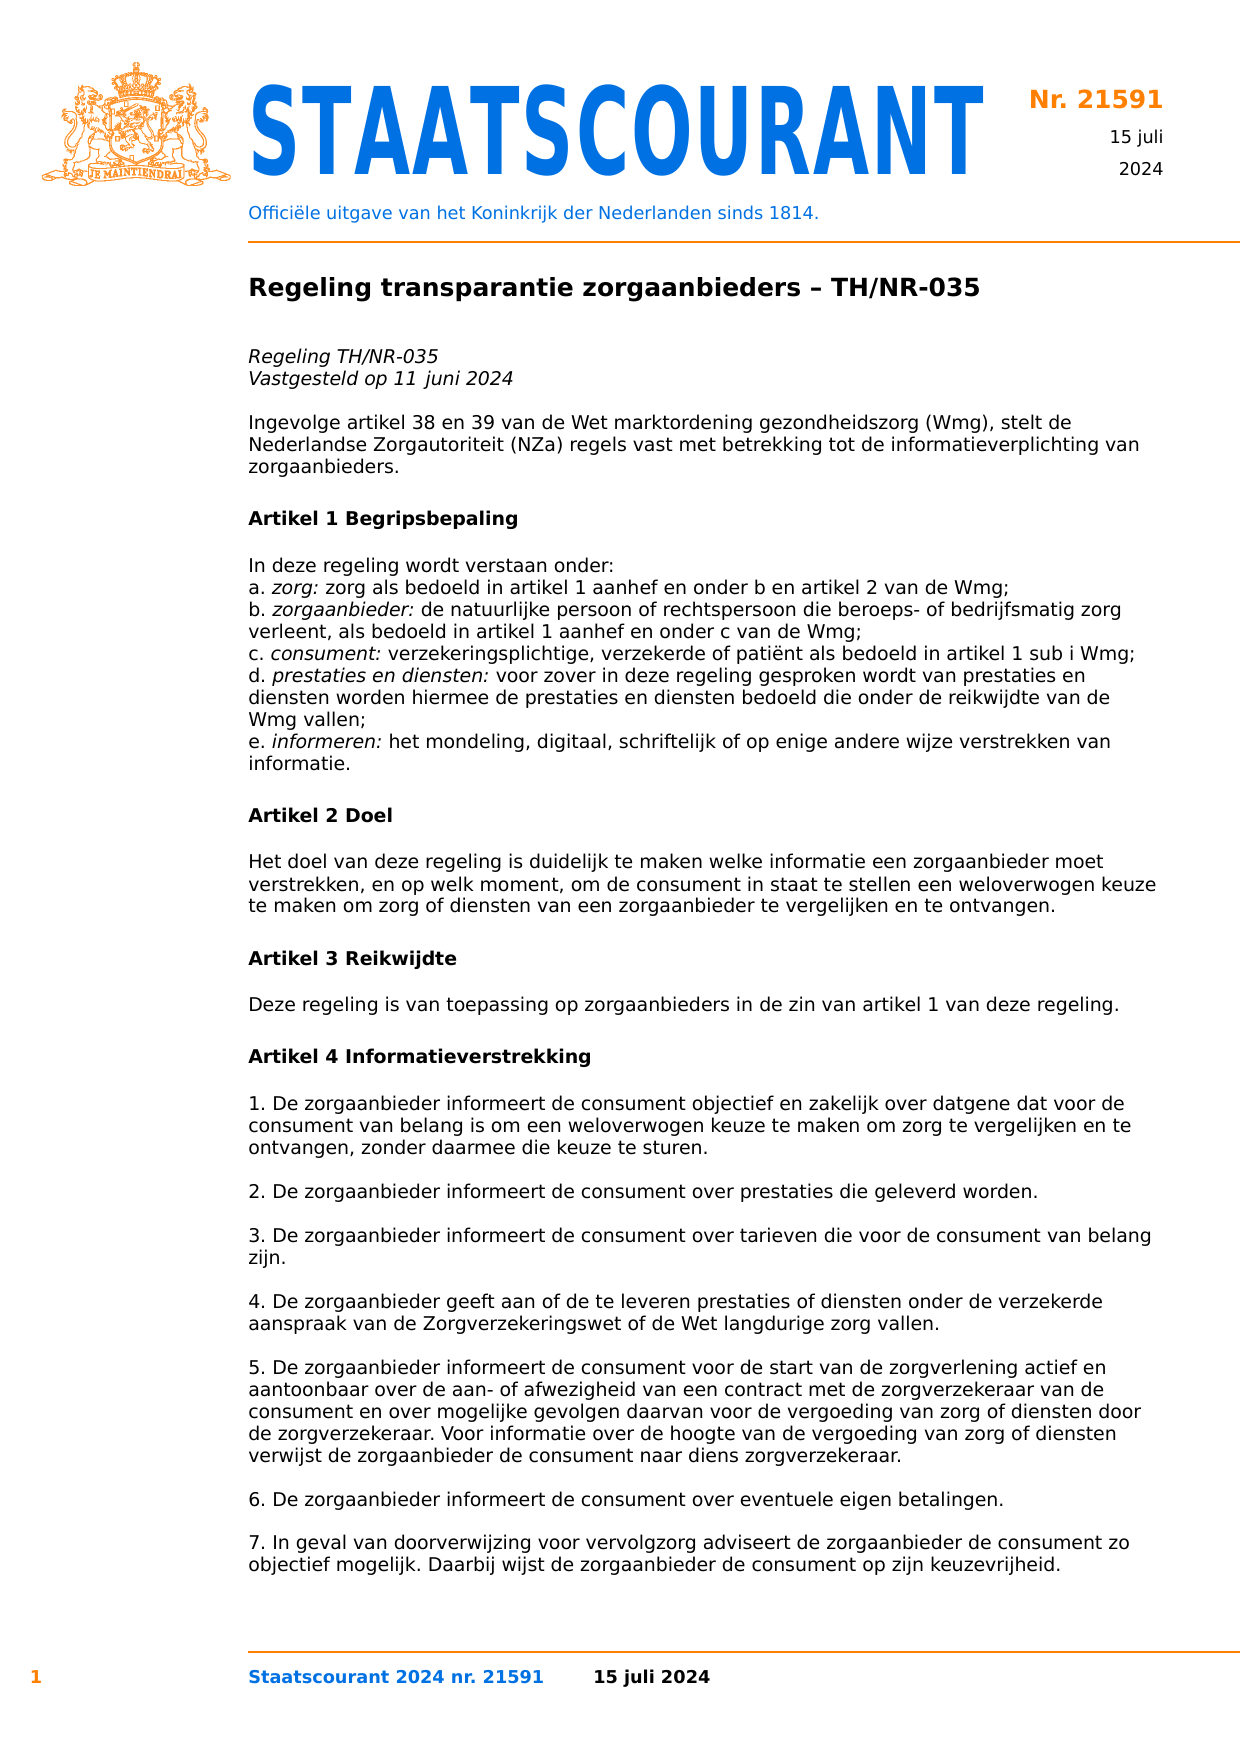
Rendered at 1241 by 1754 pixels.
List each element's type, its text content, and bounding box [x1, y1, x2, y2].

text a. zorg: zorg als bedoeld in artikel 1 aanhef en onder b en artikel 2 van de Wmg; [248, 577, 1163, 599]
table_header [25, 62, 248, 241]
picture [41, 62, 231, 186]
table_header STAATSCOURANT [248, 62, 998, 203]
text 1. De zorgaanbieder informeert de consument objectief en zakelijk over datgene dat voor de consument van belang is om een weloverwogen keuze te maken om zorg te vergelijken en te ontvangen, zonder daarmee die keuze te sturen. [248, 1093, 1163, 1159]
text 5. De zorgaanbieder informeert de consument voor de start van de zorgverlening actief en aantoonbaar over de aan- of afwezigheid van een contract met de zorgverzekeraar van de consument en over mogelijke gevolgen daarvan voor de vergoeding van zorg of diensten door de zorgverzekeraar. Voor informatie over de hoogte van de vergoeding van zorg of diensten verwijst de zorgaanbieder de consument naar diens zorgverzekeraar. [248, 1357, 1163, 1467]
text Het doel van deze regeling is duidelijk te maken welke informatie een zorgaanbieder moet verstrekken, en op welk moment, om de consument in staat te stellen een weloverwogen keuze te maken om zorg of diensten van een zorgaanbieder te vergelijken en te ontvangen. [248, 851, 1163, 917]
text 6. De zorgaanbieder informeert de consument over eventuele eigen betalingen. [248, 1488, 1163, 1510]
text In deze regeling wordt verstaan onder: [248, 555, 1163, 577]
text 3. De zorgaanbieder informeert de consument over tarieven die voor de consument van belang zijn. [248, 1225, 1163, 1269]
table_cell 2024 [998, 153, 1240, 203]
text b. zorgaanbieder: de natuurlijke persoon of rechtspersoon die beroeps- of bedrijfsmatig zorg verleent, als bedoeld in artikel 1 aanhef en onder c van de Wmg; [248, 599, 1163, 643]
table_cell Officiële uitgave van het Koninkrijk der Nederlanden sinds 1814. [248, 203, 1240, 241]
text Regeling TH/NR-035 [248, 346, 1163, 368]
text Deze regeling is van toepassing op zorgaanbieders in de zin van artikel 1 van deze regeling. [248, 994, 1163, 1016]
subtitle Regeling transparantie zorgaanbieders – TH/NR-035 [248, 273, 1163, 302]
text Ingevolge artikel 38 en 39 van de Wet marktordening gezondheidszorg (Wmg), stelt de Nederlandse Zorgautoriteit (NZa) regels vast met betrekking tot de informatieverplichting van zorgaanbieders. [248, 412, 1163, 478]
text Vastgesteld op 11 juni 2024 [248, 368, 1163, 390]
table_cell 15 juli [998, 121, 1240, 153]
text 2. De zorgaanbieder informeert de consument over prestaties die geleverd worden. [248, 1181, 1163, 1203]
text d. prestaties en diensten: voor zover in deze regeling gesproken wordt van prestaties en diensten worden hiermee de prestaties en diensten bedoeld die onder de reikwijdte van de Wmg vallen; [248, 664, 1163, 731]
text 7. In geval van doorverwijzing voor vervolgzorg adviseert de zorgaanbieder de consument zo objectief mogelijk. Daarbij wijst de zorgaanbieder de consument op zijn keuzevrijheid. [248, 1532, 1163, 1576]
table_header Nr. 21591 [998, 62, 1240, 121]
subtitle Artikel 2 Doel [248, 804, 1163, 826]
subtitle Artikel 3 Reikwijdte [248, 947, 1163, 969]
subtitle Artikel 1 Begripsbepaling [248, 508, 1163, 530]
text c. consument: verzekeringsplichtige, verzekerde of patiënt als bedoeld in artikel 1 sub i Wmg; [248, 643, 1163, 664]
text e. informeren: het mondeling, digitaal, schriftelijk of op enige andere wijze verstrekken van informatie. [248, 731, 1163, 774]
subtitle Artikel 4 Informatieverstrekking [248, 1046, 1163, 1068]
text 4. De zorgaanbieder geeft aan of de te leveren prestaties of diensten onder de verzekerde aanspraak van de Zorgverzekeringswet of de Wet langdurige zorg vallen. [248, 1291, 1163, 1335]
